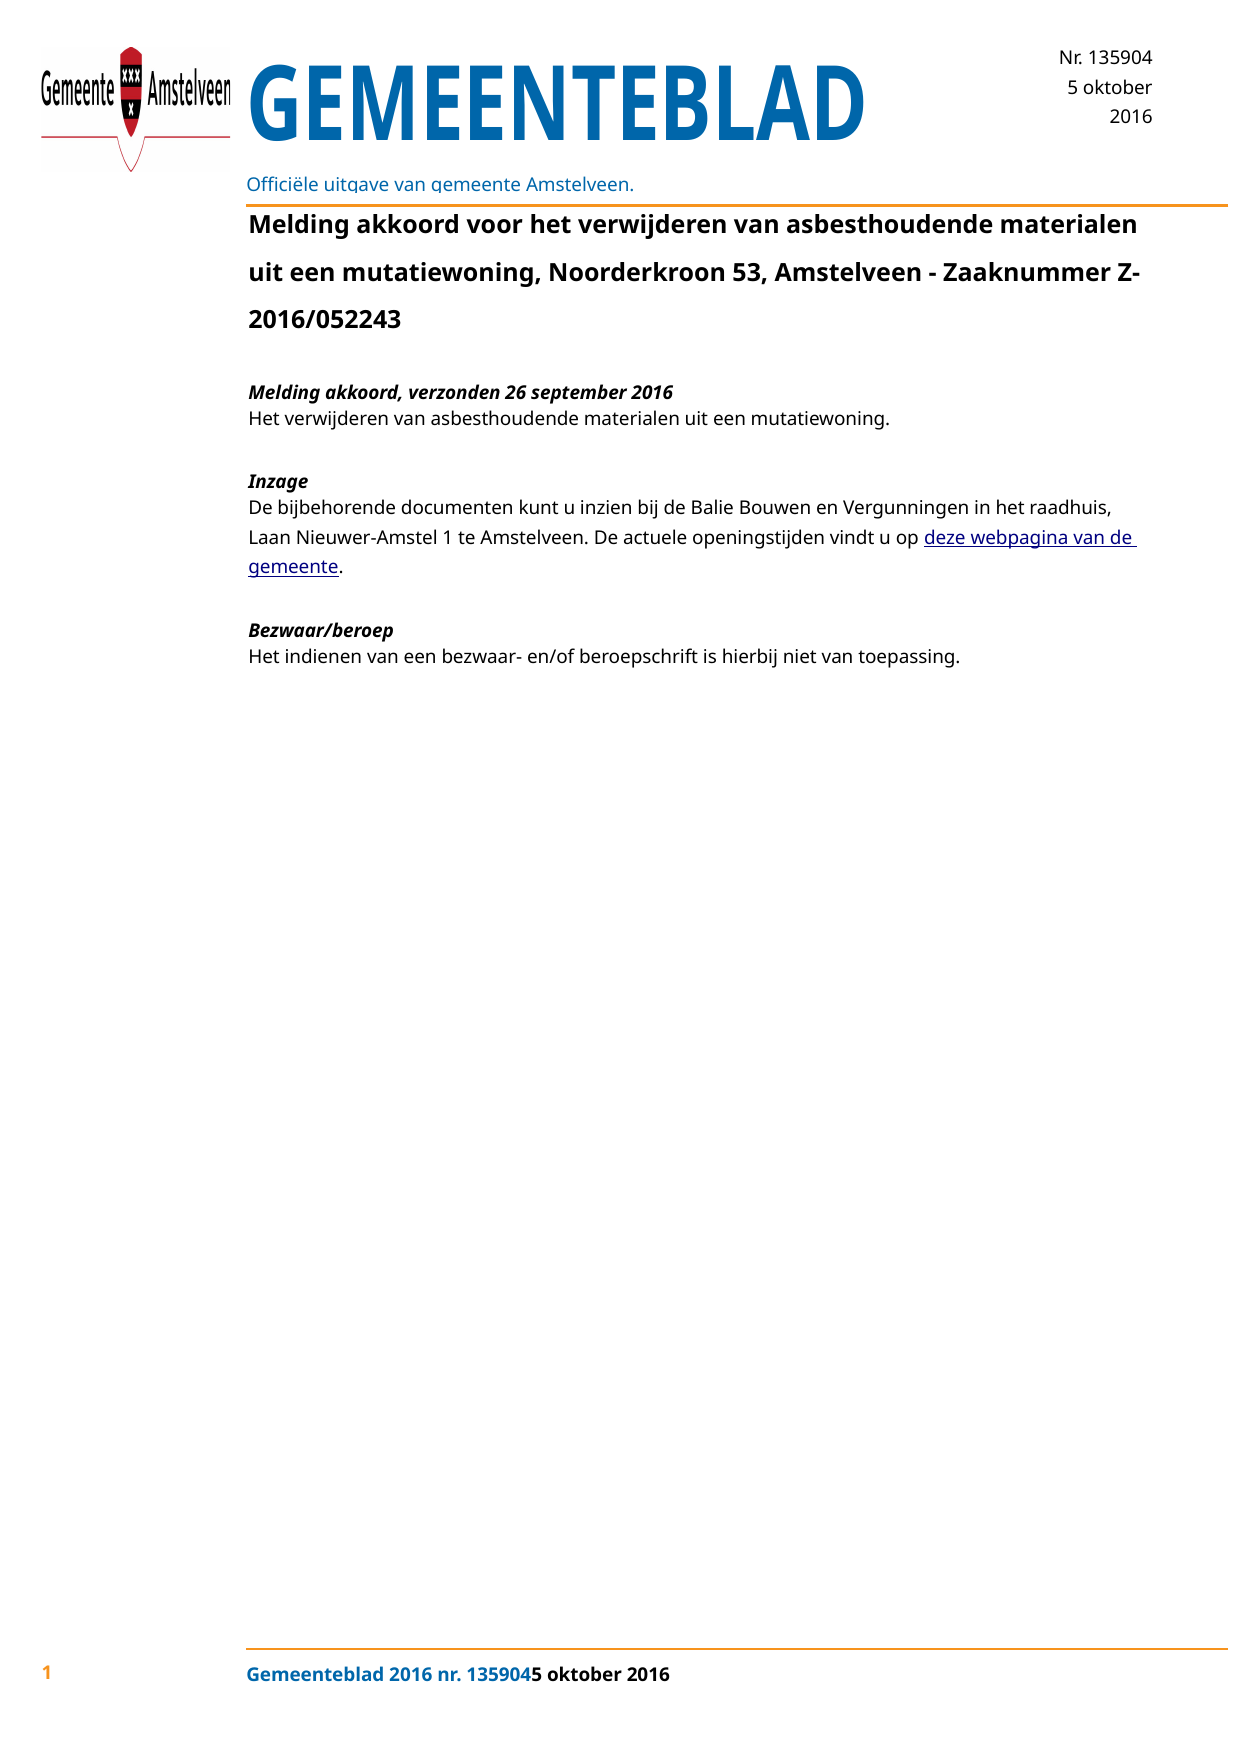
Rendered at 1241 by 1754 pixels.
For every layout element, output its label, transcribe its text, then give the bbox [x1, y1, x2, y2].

text Melding akkoord voor het verwijderen van asbesthoudende materialen uit een mutatiewoning, Noorderkroon 53, Amstelveen - Zaaknummer Z-2016/052243 [248, 207, 1152, 336]
picture [41, 47, 231, 172]
text Inzage [248, 469, 1152, 494]
text Het verwijderen van asbesthoudende materialen uit een mutatiewoning. [248, 405, 1152, 431]
text Melding akkoord, verzonden 26 september 2016 [248, 379, 1152, 405]
text De bijbehorende documenten kunt u inzien bij de Balie Bouwen en Vergunningen in het raadhuis, Laan Nieuwer-Amstel 1 te Amstelveen. De actuele openingstijden vindt u op deze webpagina van de gemeente. [248, 494, 1152, 579]
text Bezwaar/beroep [248, 618, 1152, 643]
text Het indienen van een bezwaar- en/of beroepschrift is hierbij niet van toepassing. [248, 643, 1152, 669]
